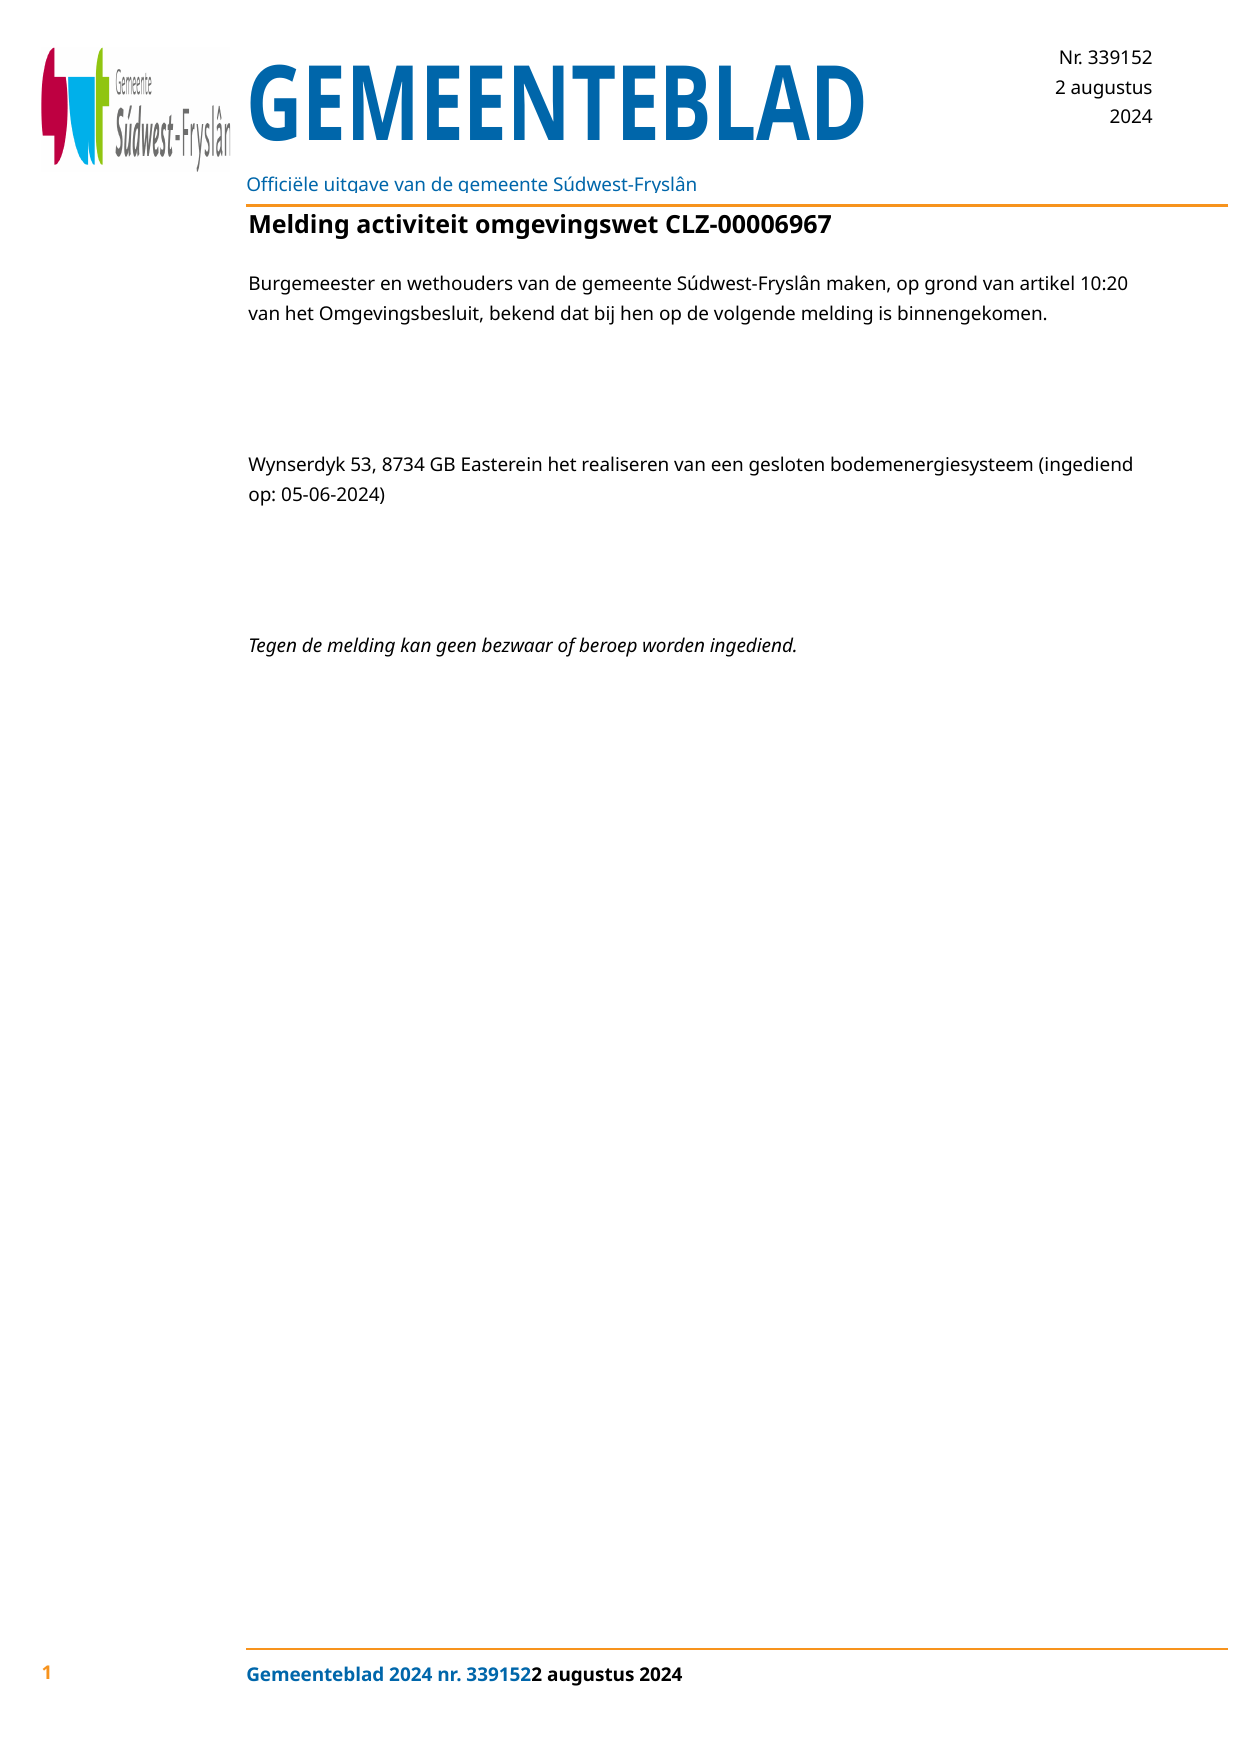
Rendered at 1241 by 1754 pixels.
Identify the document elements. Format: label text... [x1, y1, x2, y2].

text Tegen de melding kan geen bezwaar of beroep worden ingediend. [248, 632, 1152, 658]
picture [41, 47, 231, 172]
text Wynserdyk 53, 8734 GB Easterein het realiseren van een gesloten bodemenergiesysteem (ingediend op: 05-06-2024) [248, 451, 1152, 506]
text Melding activiteit omgevingswet CLZ-00006967 [248, 207, 1152, 241]
text Burgemeester en wethouders van de gemeente Súdwest-Fryslân maken, op grond van artikel 10:20 van het Omgevingsbesluit, bekend dat bij hen op de volgende melding is binnengekomen. [248, 270, 1152, 326]
